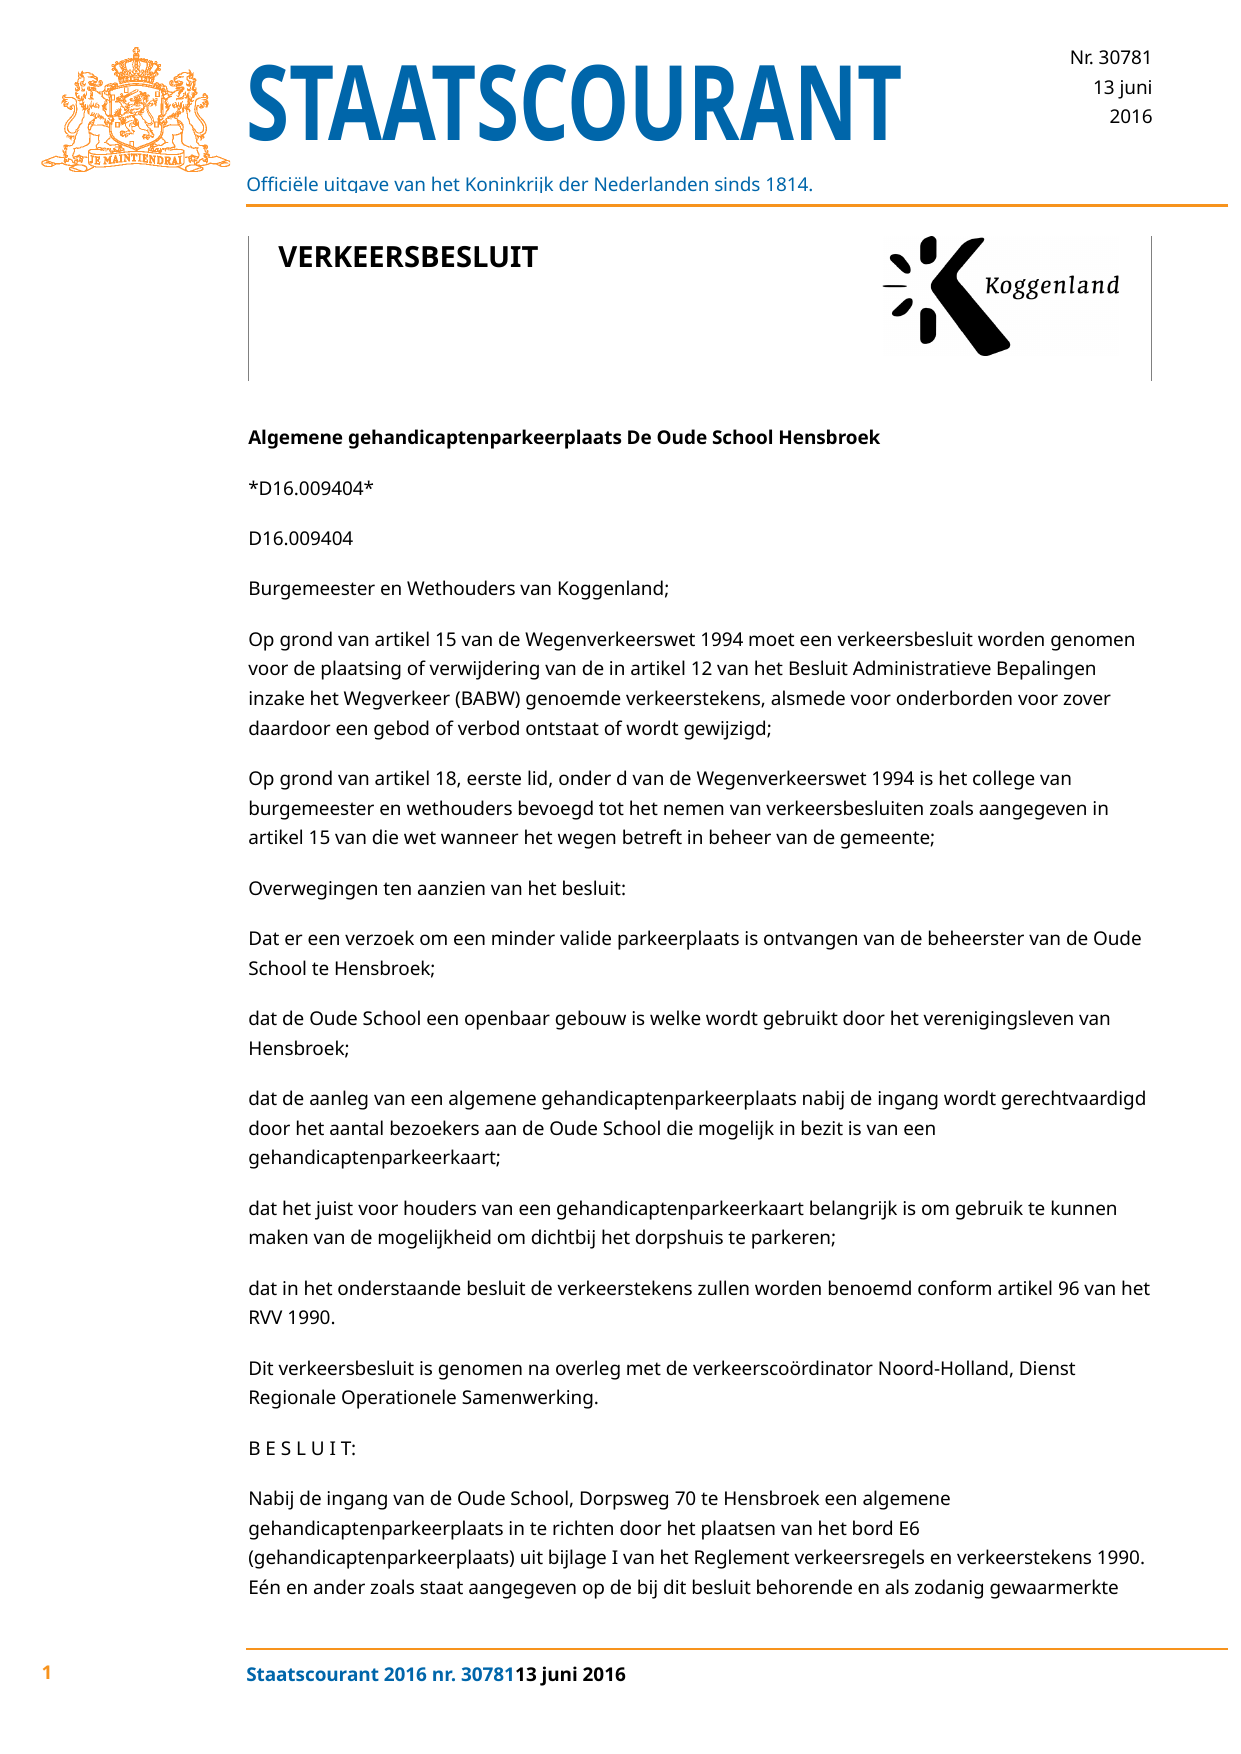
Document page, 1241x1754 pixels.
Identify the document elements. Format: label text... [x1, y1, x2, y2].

text dat de aanleg van een algemene gehandicaptenparkeerplaats nabij de ingang wordt gerechtvaardigd door het aantal bezoekers aan de Oude School die mogelijk in bezit is van een gehandicaptenparkeerkaart; [248, 1085, 1152, 1170]
text Algemene gehandicaptenparkeerplaats De Oude School Hensbroek [248, 424, 1152, 450]
text dat het juist voor houders van een gehandicaptenparkeerkaart belangrijk is om gebruik te kunnen maken van de mogelijkheid om dichtbij het dorpshuis te parkeren; [248, 1195, 1152, 1250]
text *D16.009404* [248, 475, 1152, 501]
table_header VERKEERSBESLUIT [249, 236, 850, 381]
picture [41, 47, 231, 172]
text Burgemeester en Wethouders van Koggenland; [248, 576, 1152, 601]
table_header [850, 236, 1151, 381]
text Op grond van artikel 18, eerste lid, onder d van de Wegenverkeerswet 1994 is het college van burgemeester en wethouders bevoegd tot het nemen van verkeersbesluiten zoals aangegeven in artikel 15 van die wet wanneer het wegen betreft in beheer van de gemeente; [248, 765, 1152, 850]
text D16.009404 [248, 525, 1152, 551]
text B E S L U I T: [248, 1435, 1152, 1461]
text Op grond van artikel 15 van de Wegenverkeerswet 1994 moet een verkeersbesluit worden genomen voor de plaatsing of verwijdering van de in artikel 12 van het Besluit Administratieve Bepalingen inzake het Wegverkeer (BABW) genoemde verkeerstekens, alsmede voor onderborden voor zover daardoor een gebod of verbod ontstaat of wordt gewijzigd; [248, 626, 1152, 741]
text Dat er een verzoek om een minder valide parkeerplaats is ontvangen van de beheerster van de Oude School te Hensbroek; [248, 925, 1152, 981]
picture [882, 236, 1119, 356]
text dat in het onderstaande besluit de verkeerstekens zullen worden benoemd conform artikel 96 van het RVV 1990. [248, 1275, 1152, 1330]
text Dit verkeersbesluit is genomen na overleg met de verkeerscoördinator Noord-Holland, Dienst Regionale Operationele Samenwerking. [248, 1355, 1152, 1410]
text dat de Oude School een openbaar gebouw is welke wordt gebruikt door het verenigingsleven van Hensbroek; [248, 1005, 1152, 1061]
text Overwegingen ten aanzien van het besluit: [248, 875, 1152, 901]
text Nabij de ingang van de Oude School, Dorpsweg 70 te Hensbroek een algemene gehandicaptenparkeerplaats in te richten door het plaatsen van het bord E6 (gehandicaptenparkeerplaats) uit bijlage I van het Reglement verkeersregels en verkeerstekens 1990. Eén en ander zoals staat aangegeven op de bij dit besluit behorende en als zodanig gewaarmerkte [248, 1485, 1152, 1600]
